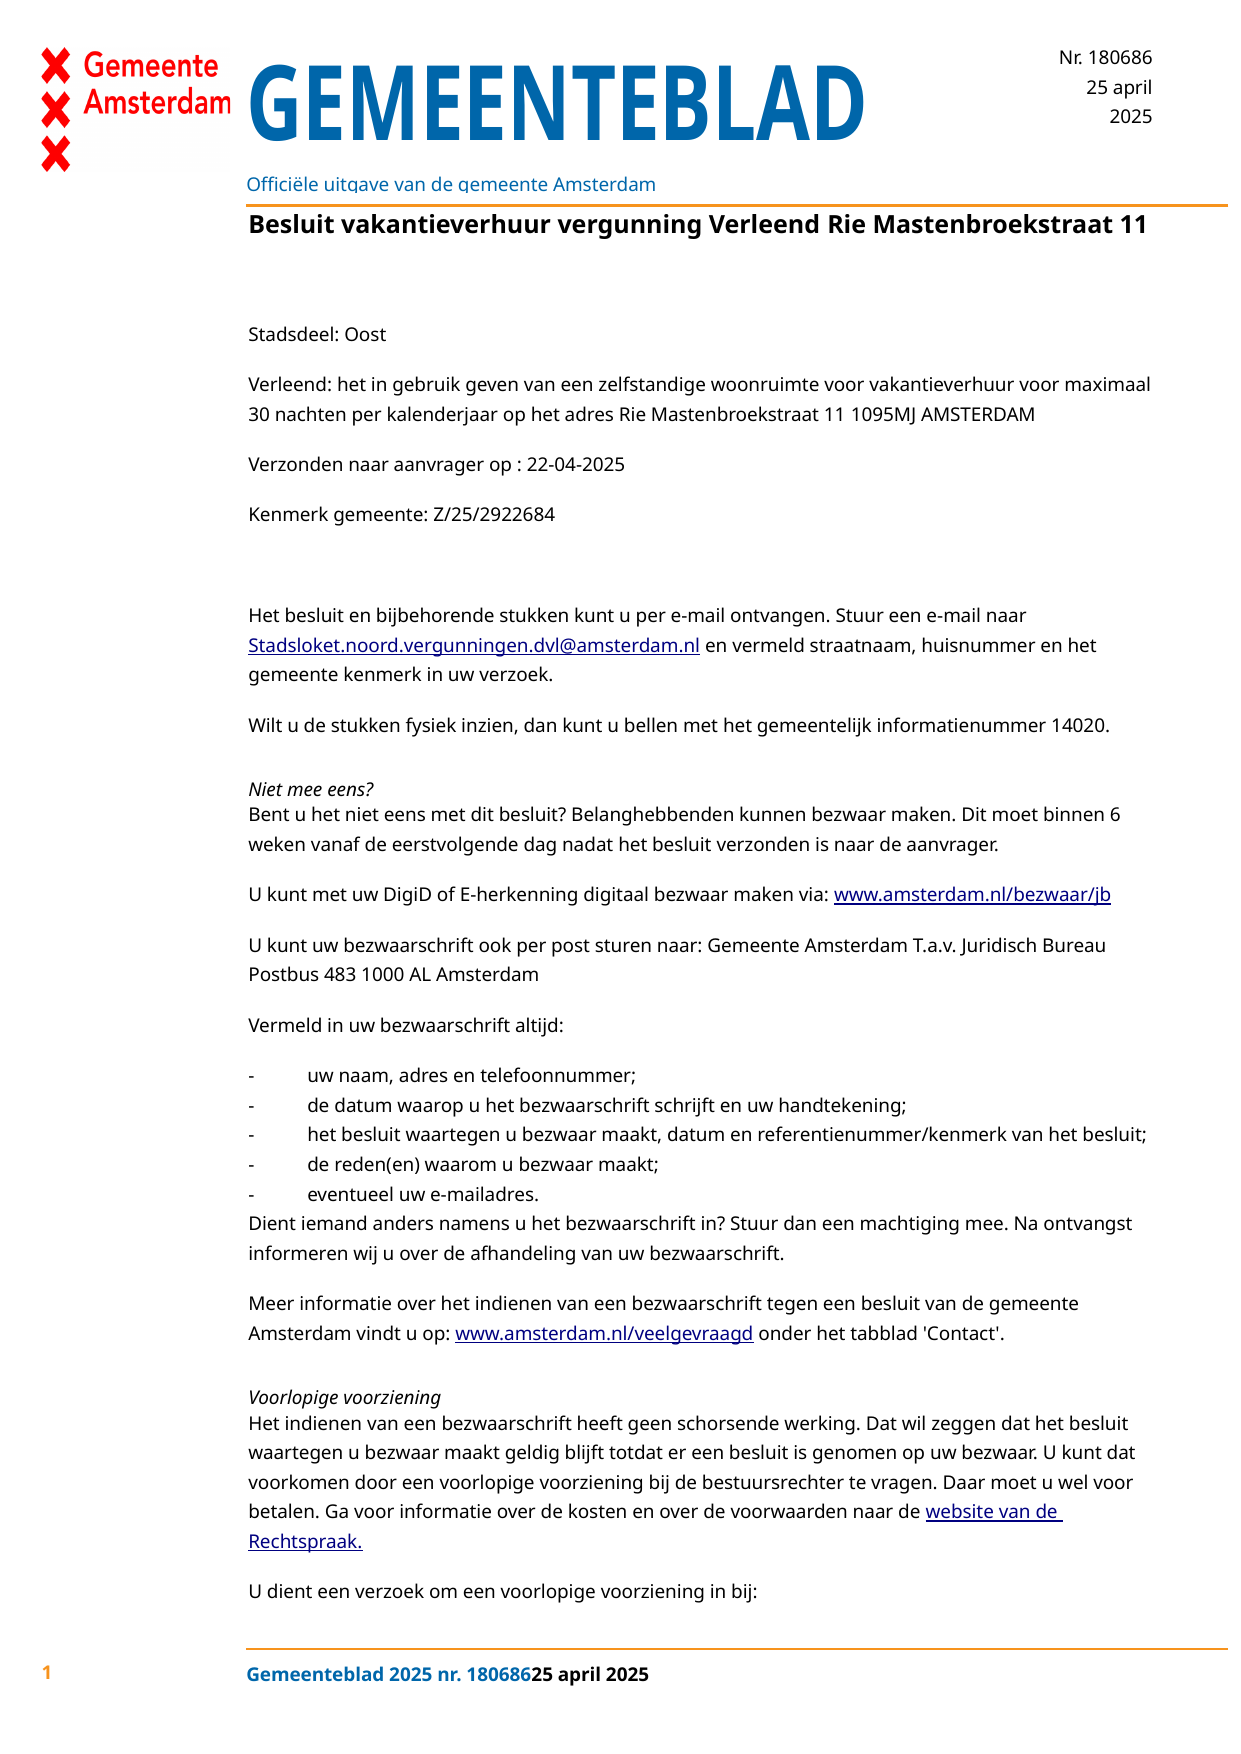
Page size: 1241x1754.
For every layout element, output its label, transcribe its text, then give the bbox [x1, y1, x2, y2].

picture [41, 47, 231, 172]
list eventueel uw e-mailadres. [248, 1181, 1152, 1207]
text U dient een verzoek om een voorlopige voorziening in bij: [248, 1578, 1152, 1604]
text Niet mee eens? [248, 776, 1152, 802]
text Dient iemand anders namens u het bezwaarschrift in? Stuur dan een machtiging mee. Na ontvangst informeren wij u over de afhandeling van uw bezwaarschrift. [248, 1210, 1152, 1266]
list het besluit waartegen u bezwaar maakt, datum en referentienummer/kenmerk van het besluit; [248, 1122, 1152, 1147]
text Vermeld in uw bezwaarschrift altijd: [248, 1012, 1152, 1038]
text Het indienen van een bezwaarschrift heeft geen schorsende werking. Dat wil zeggen dat het besluit waartegen u bezwaar maakt geldig blijft totdat er een besluit is genomen op uw bezwaar. U kunt dat voorkomen door een voorlopige voorziening bij de bestuursrechter te vragen. Daar moet u wel voor betalen. Ga voor informatie over de kosten en over de voorwaarden naar de website van de Rechtspraak. [248, 1410, 1152, 1554]
text U kunt met uw DigiD of E-herkenning digitaal bezwaar maken via: www.amsterdam.nl/bezwaar/jb [248, 882, 1152, 907]
text U kunt uw bezwaarschrift ook per post sturen naar: Gemeente Amsterdam T.a.v. Juridisch Bureau Postbus 483 1000 AL Amsterdam [248, 932, 1152, 987]
text Voorlopige voorziening [248, 1384, 1152, 1410]
list de reden(en) waarom u bezwaar maakt; [248, 1151, 1152, 1177]
text Het besluit en bijbehorende stukken kunt u per e-mail ontvangen. Stuur een e-mail naar Stadsloket.noord.vergunningen.dvl@amsterdam.nl en vermeld straatnaam, huisnummer en het gemeente kenmerk in uw verzoek. [248, 602, 1152, 687]
text Wilt u de stukken fysiek inzien, dan kunt u bellen met het gemeentelijk informatienummer 14020. [248, 712, 1152, 738]
text Besluit vakantieverhuur vergunning Verleend Rie Mastenbroekstraat 11 [248, 207, 1152, 241]
text Stadsdeel: Oost [248, 321, 1152, 346]
text Kenmerk gemeente: Z/25/2922684 [248, 502, 1152, 527]
list de datum waarop u het bezwaarschrift schrijft en uw handtekening; [248, 1092, 1152, 1118]
text Bent u het niet eens met dit besluit? Belanghebbenden kunnen bezwaar maken. Dit moet binnen 6 weken vanaf de eerstvolgende dag nadat het besluit verzonden is naar de aanvrager. [248, 802, 1152, 857]
text Verleend: het in gebruik geven van een zelfstandige woonruimte voor vakantieverhuur voor maximaal 30 nachten per kalenderjaar op het adres Rie Mastenbroekstraat 11 1095MJ AMSTERDAM [248, 371, 1152, 426]
text Verzonden naar aanvrager op : 22-04-2025 [248, 451, 1152, 477]
text Meer informatie over het indienen van een bezwaarschrift tegen een besluit van de gemeente Amsterdam vindt u op: www.amsterdam.nl/veelgevraagd onder het tabblad 'Contact'. [248, 1290, 1152, 1346]
list uw naam, adres en telefoonnummer; [248, 1062, 1152, 1088]
